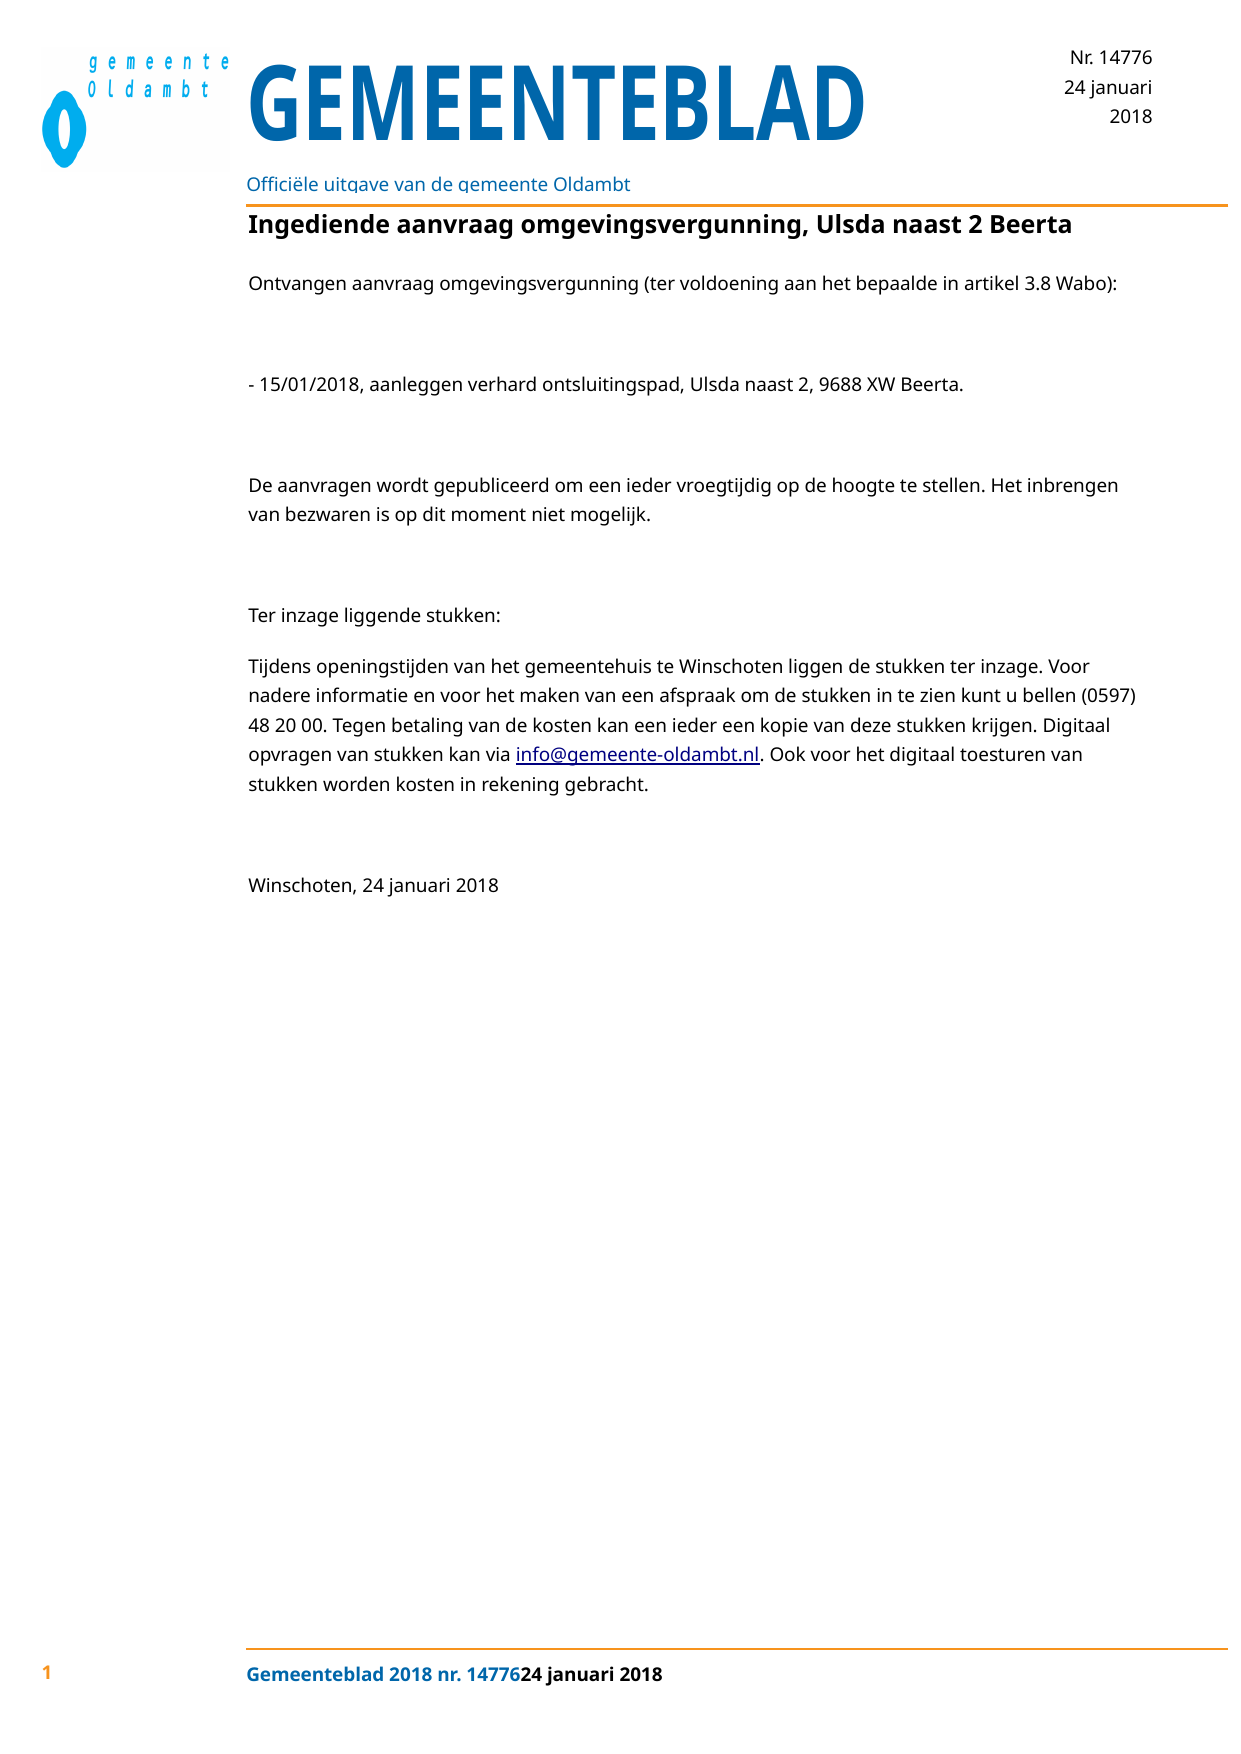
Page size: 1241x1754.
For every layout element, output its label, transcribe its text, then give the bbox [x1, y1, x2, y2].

text De aanvragen wordt gepubliceerd om een ieder vroegtijdig op de hoogte te stellen. Het inbrengen van bezwaren is op dit moment niet mogelijk. [248, 472, 1152, 527]
text Ingediende aanvraag omgevingsvergunning, Ulsda naast 2 Beerta [248, 207, 1152, 241]
text - 15/01/2018, aanleggen verhard ontsluitingspad, Ulsda naast 2, 9688 XW Beerta. [248, 371, 1152, 397]
text Ontvangen aanvraag omgevingsvergunning (ter voldoening aan het bepaalde in artikel 3.8 Wabo): [248, 270, 1152, 296]
text Ter inzage liggende stukken: [248, 602, 1152, 628]
text Winschoten, 24 januari 2018 [248, 872, 1152, 898]
picture [41, 47, 231, 172]
text Tijdens openingstijden van het gemeentehuis te Winschoten liggen de stukken ter inzage. Voor nadere informatie en voor het maken van een afspraak om de stukken in te zien kunt u bellen (0597) 48 20 00. Tegen betaling van de kosten kan een ieder een kopie van deze stukken krijgen. Digitaal opvragen van stukken kan via info@gemeente-oldambt.nl. Ook voor het digitaal toesturen van stukken worden kosten in rekening gebracht. [248, 653, 1152, 797]
